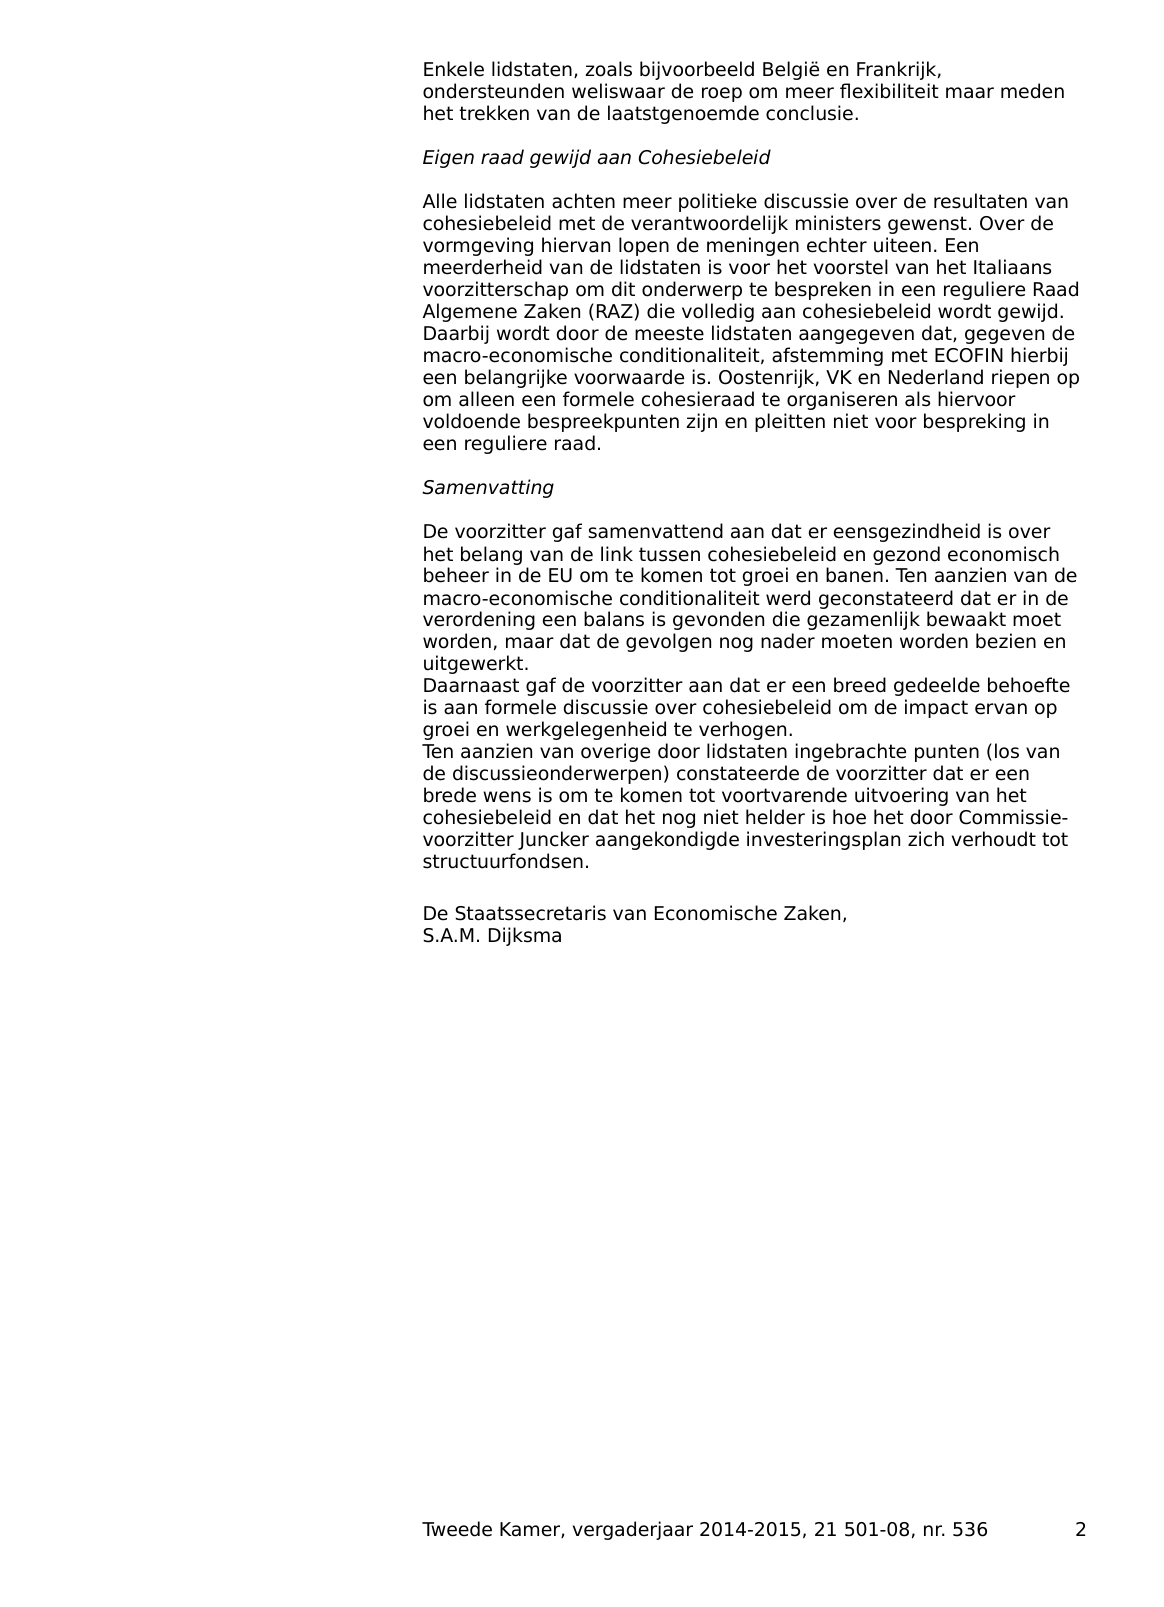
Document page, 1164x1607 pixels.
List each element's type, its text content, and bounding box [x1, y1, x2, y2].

subtitle Samenvatting [422, 477, 1087, 499]
subtitle Eigen raad gewijd aan Cohesiebeleid [422, 147, 1087, 169]
text Daarnaast gaf de voorzitter aan dat er een breed gedeelde behoefte is aan formele discussie over cohesiebeleid om de impact ervan op groei en werkgelegenheid te verhogen. [422, 675, 1087, 741]
text Enkele lidstaten, zoals bijvoorbeeld België en Frankrijk, ondersteunden weliswaar de roep om meer flexibiliteit maar meden het trekken van de laatstgenoemde conclusie. [422, 59, 1087, 125]
text De Staatssecretaris van Economische Zaken, S.A.M. Dijksma [422, 903, 1087, 947]
text Ten aanzien van overige door lidstaten ingebrachte punten (los van de discussieonderwerpen) constateerde de voorzitter dat er een brede wens is om te komen tot voortvarende uitvoering van het cohesiebeleid en dat het nog niet helder is hoe het door Commissie-voorzitter Juncker aangekondigde investeringsplan zich verhoudt tot structuurfondsen. [422, 741, 1087, 873]
text De voorzitter gaf samenvattend aan dat er eensgezindheid is over het belang van de link tussen cohesiebeleid en gezond economisch beheer in de EU om te komen tot groei en banen. Ten aanzien van de macro-economische conditionaliteit werd geconstateerd dat er in de verordening een balans is gevonden die gezamenlijk bewaakt moet worden, maar dat de gevolgen nog nader moeten worden bezien en uitgewerkt. [422, 521, 1087, 675]
text Alle lidstaten achten meer politieke discussie over de resultaten van cohesiebeleid met de verantwoordelijk ministers gewenst. Over de vormgeving hiervan lopen de meningen echter uiteen. Een meerderheid van de lidstaten is voor het voorstel van het Italiaans voorzitterschap om dit onderwerp te bespreken in een reguliere Raad Algemene Zaken (RAZ) die volledig aan cohesiebeleid wordt gewijd. Daarbij wordt door de meeste lidstaten aangegeven dat, gegeven de macro-economische conditionaliteit, afstemming met ECOFIN hierbij een belangrijke voorwaarde is. Oostenrijk, VK en Nederland riepen op om alleen een formele cohesieraad te organiseren als hiervoor voldoende bespreekpunten zijn en pleitten niet voor bespreking in een reguliere raad. [422, 191, 1087, 455]
